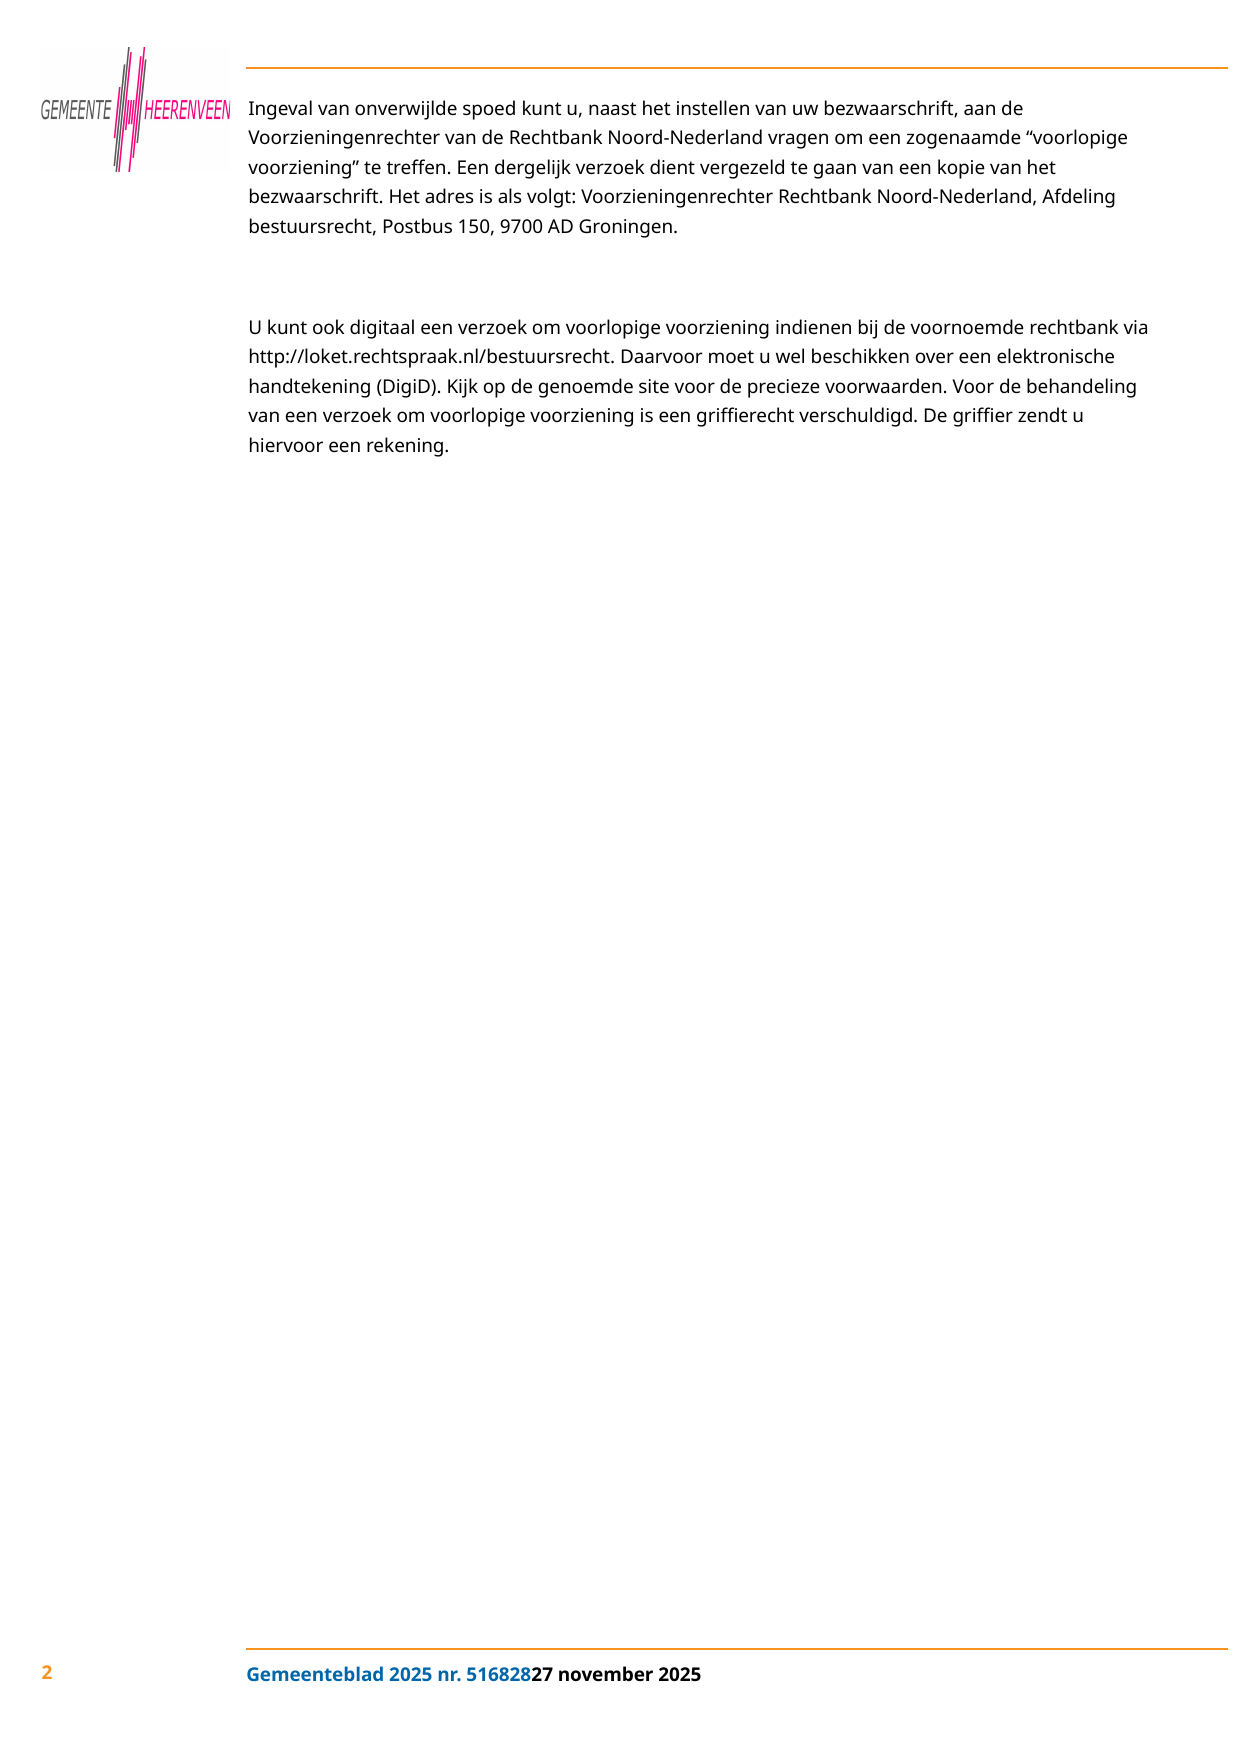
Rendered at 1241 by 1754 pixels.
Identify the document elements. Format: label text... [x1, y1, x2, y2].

text Ingeval van onverwijlde spoed kunt u, naast het instellen van uw bezwaarschrift, aan de Voorzieningenrechter van de Rechtbank Noord-Nederland vragen om een zogenaamde “voorlopige voorziening” te treffen. Een dergelijk verzoek dient vergezeld te gaan van een kopie van het bezwaarschrift. Het adres is als volgt: Voorzieningenrechter Rechtbank Noord-Nederland, Afdeling bestuursrecht, Postbus 150, 9700 AD Groningen. [248, 95, 1152, 239]
text U kunt ook digitaal een verzoek om voorlopige voorziening indienen bij de voornoemde rechtbank via http://loket.rechtspraak.nl/bestuursrecht. Daarvoor moet u wel beschikken over een elektronische handtekening (DigiD). Kijk op de genoemde site voor de precieze voorwaarden. Voor de behandeling van een verzoek om voorlopige voorziening is een griffierecht verschuldigd. De griffier zendt u hiervoor een rekening. [248, 314, 1152, 458]
picture [41, 47, 231, 172]
